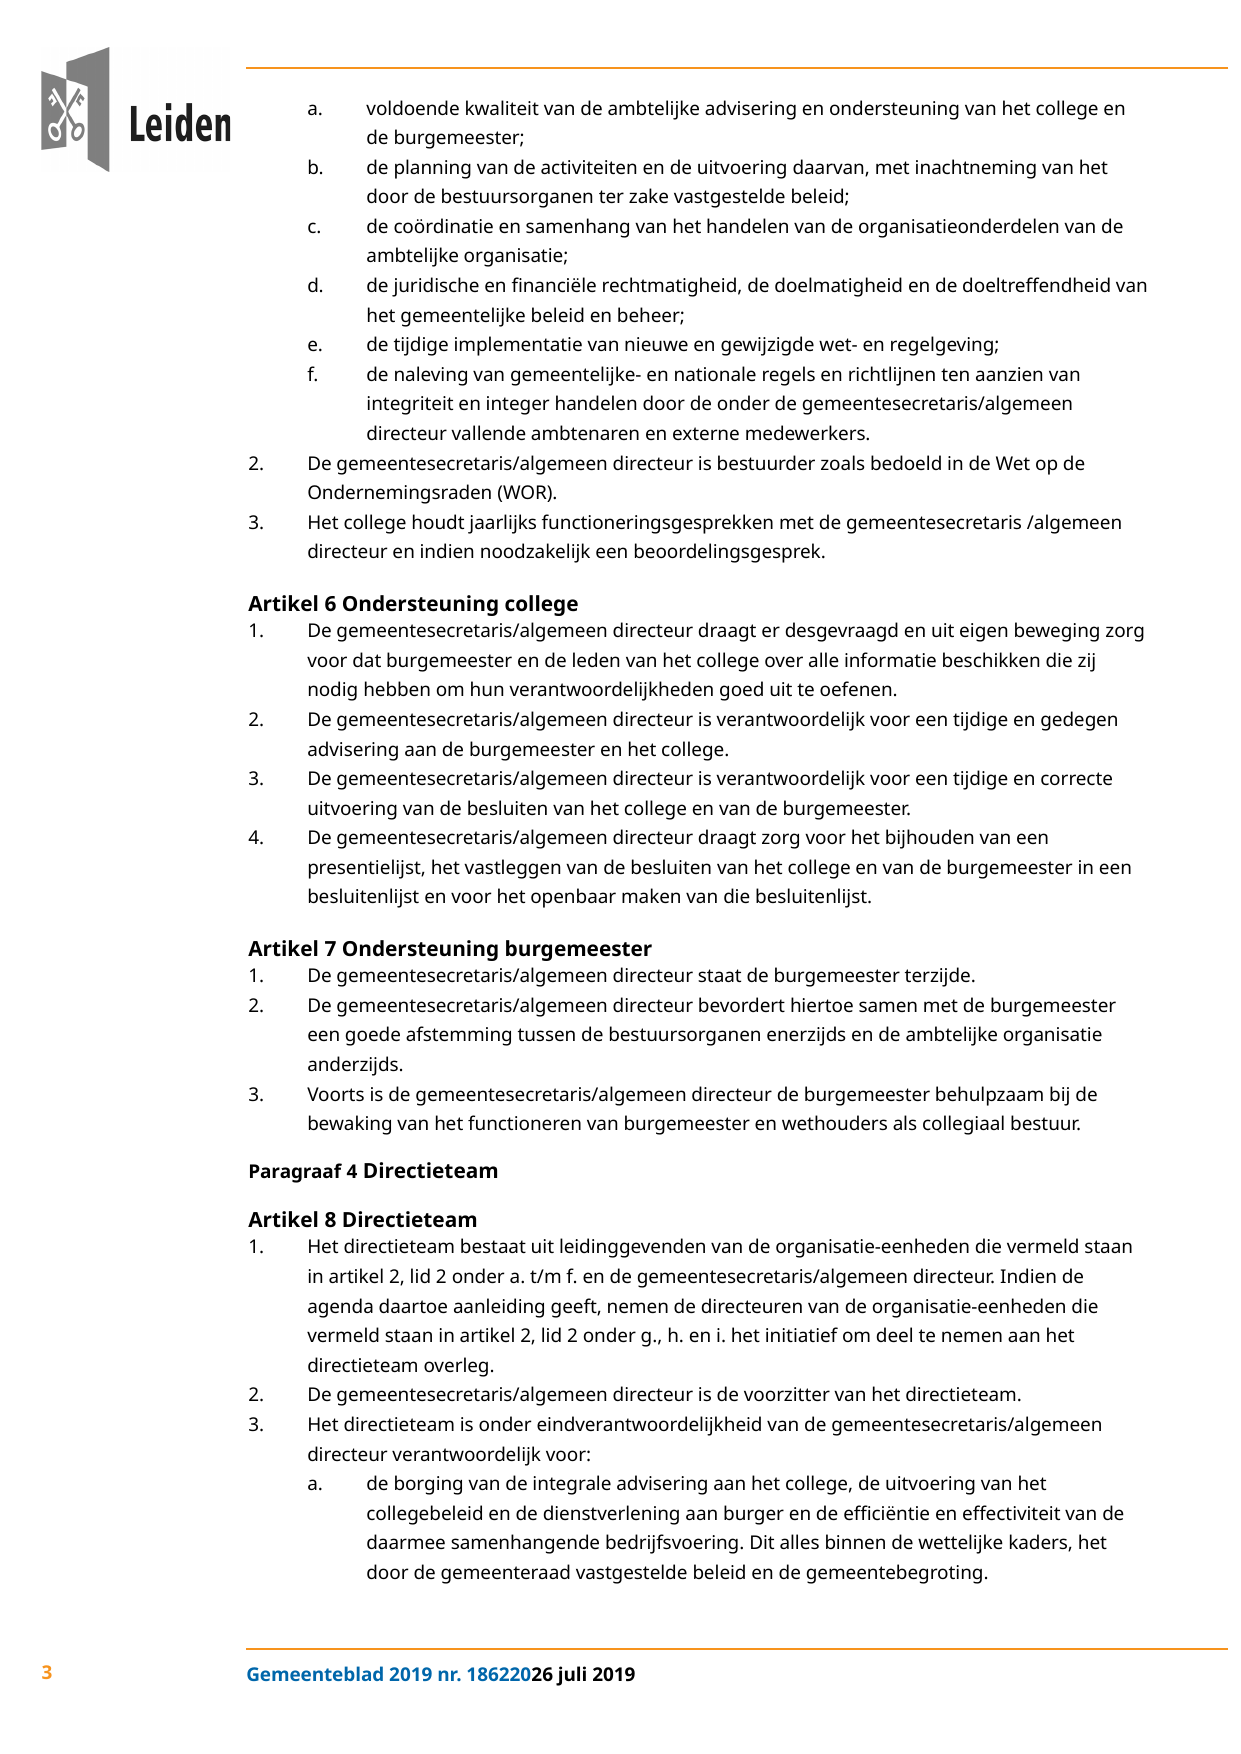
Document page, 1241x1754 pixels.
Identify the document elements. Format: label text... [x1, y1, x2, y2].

list de coördinatie en samenhang van het handelen van de organisatieonderdelen van de ambtelijke organisatie; [307, 213, 1152, 268]
list Voorts is de gemeentesecretaris/algemeen directeur de burgemeester behulpzaam bij de bewaking van het functioneren van burgemeester en wethouders als collegiaal bestuur. [248, 1081, 1152, 1136]
text Paragraaf 4 Directieteam [248, 1156, 1152, 1184]
list Het directieteam bestaat uit leidinggevenden van de organisatie-eenheden die vermeld staan in artikel 2, lid 2 onder a. t/m f. en de gemeentesecretaris/algemeen directeur. Indien de agenda daartoe aanleiding geeft, nemen de directeuren van de organisatie-eenheden die vermeld staan in artikel 2, lid 2 onder g., h. en i. het initiatief om deel te nemen aan het directieteam overleg. [248, 1234, 1152, 1378]
list de planning van de activiteiten en de uitvoering daarvan, met inachtneming van het door de bestuursorganen ter zake vastgestelde beleid; [307, 154, 1152, 209]
list De gemeentesecretaris/algemeen directeur draagt er desgevraagd en uit eigen beweging zorg voor dat burgemeester en de leden van het college over alle informatie beschikken die zij nodig hebben om hun verantwoordelijkheden goed uit te oefenen. [248, 617, 1152, 702]
list De gemeentesecretaris/algemeen directeur is bestuurder zoals bedoeld in de Wet op de Ondernemingsraden (WOR). [248, 450, 1152, 505]
list De gemeentesecretaris/algemeen directeur is de voorzitter van het directieteam. [248, 1382, 1152, 1407]
list de naleving van gemeentelijke- en nationale regels en richtlijnen ten aanzien van integriteit en integer handelen door de onder de gemeentesecretaris/algemeen directeur vallende ambtenaren en externe medewerkers. [307, 361, 1152, 446]
list de juridische en financiële rechtmatigheid, de doelmatigheid en de doeltreffendheid van het gemeentelijke beleid en beheer; [307, 272, 1152, 328]
list De gemeentesecretaris/algemeen directeur is verantwoordelijk voor een tijdige en correcte uitvoering van de besluiten van het college en van de burgemeester. [248, 765, 1152, 821]
list De gemeentesecretaris/algemeen directeur staat de burgemeester terzijde. [248, 962, 1152, 988]
text Artikel 7 Ondersteuning burgemeester [248, 934, 1152, 962]
list De gemeentesecretaris/algemeen directeur is verantwoordelijk voor een tijdige en gedegen advisering aan de burgemeester en het college. [248, 706, 1152, 761]
picture [41, 47, 231, 172]
list De gemeentesecretaris/algemeen directeur bevordert hiertoe samen met de burgemeester een goede afstemming tussen de bestuursorganen enerzijds en de ambtelijke organisatie anderzijds. [248, 992, 1152, 1077]
list de tijdige implementatie van nieuwe en gewijzigde wet- en regelgeving; [307, 331, 1152, 357]
list voldoende kwaliteit van de ambtelijke advisering en ondersteuning van het college en de burgemeester; [307, 95, 1152, 150]
list De gemeentesecretaris/algemeen directeur draagt zorg voor het bijhouden van een presentielijst, het vastleggen van de besluiten van het college en van de burgemeester in een besluitenlijst en voor het openbaar maken van die besluitenlijst. [248, 824, 1152, 909]
text Artikel 6 Ondersteuning college [248, 589, 1152, 617]
list Het college houdt jaarlijks functioneringsgesprekken met de gemeentesecretaris /algemeen directeur en indien noodzakelijk een beoordelingsgesprek. [248, 509, 1152, 564]
list de borging van de integrale advisering aan het college, de uitvoering van het collegebeleid en de dienstverlening aan burger en de efficiëntie en effectiviteit van de daarmee samenhangende bedrijfsvoering. Dit alles binnen de wettelijke kaders, het door de gemeenteraad vastgestelde beleid en de gemeentebegroting. [307, 1470, 1152, 1585]
text Artikel 8 Directieteam [248, 1205, 1152, 1234]
list Het directieteam is onder eindverantwoordelijkheid van de gemeentesecretaris/algemeen directeur verantwoordelijk voor: [248, 1411, 1152, 1467]
